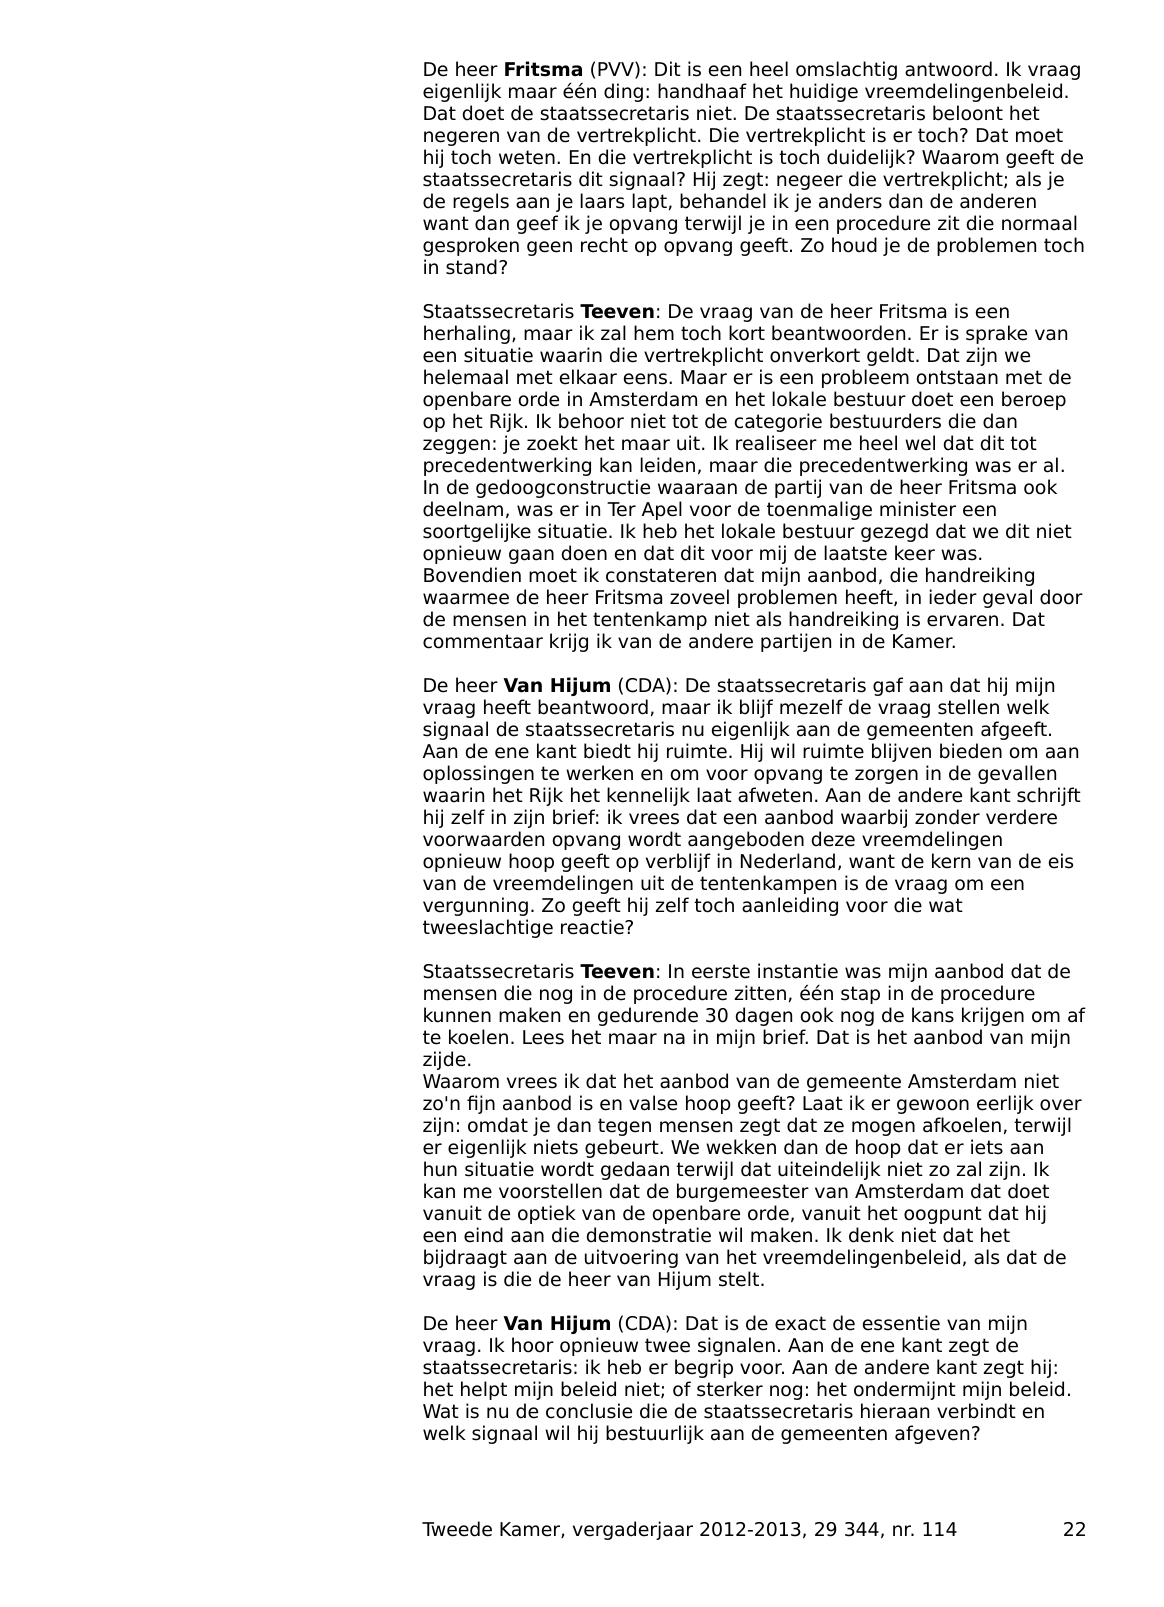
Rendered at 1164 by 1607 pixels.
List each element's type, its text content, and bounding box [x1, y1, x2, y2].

text Staatssecretaris Teeven: De vraag van de heer Fritsma is een herhaling, maar ik zal hem toch kort beantwoorden. Er is sprake van een situatie waarin die vertrekplicht onverkort geldt. Dat zijn we helemaal met elkaar eens. Maar er is een probleem ontstaan met de openbare orde in Amsterdam en het lokale bestuur doet een beroep op het Rijk. Ik behoor niet tot de categorie bestuurders die dan zeggen: je zoekt het maar uit. Ik realiseer me heel wel dat dit tot precedentwerking kan leiden, maar die precedentwerking was er al. In de gedoogconstructie waaraan de partij van de heer Fritsma ook deelnam, was er in Ter Apel voor de toenmalige minister een soortgelijke situatie. Ik heb het lokale bestuur gezegd dat we dit niet opnieuw gaan doen en dat dit voor mij de laatste keer was. [422, 301, 1087, 565]
text Bovendien moet ik constateren dat mijn aanbod, die handreiking waarmee de heer Fritsma zoveel problemen heeft, in ieder geval door de mensen in het tentenkamp niet als handreiking is ervaren. Dat commentaar krijg ik van de andere partijen in de Kamer. [422, 565, 1087, 653]
text Waarom vrees ik dat het aanbod van de gemeente Amsterdam niet zo'n fijn aanbod is en valse hoop geeft? Laat ik er gewoon eerlijk over zijn: omdat je dan tegen mensen zegt dat ze mogen afkoelen, terwijl er eigenlijk niets gebeurt. We wekken dan de hoop dat er iets aan hun situatie wordt gedaan terwijl dat uiteindelijk niet zo zal zijn. Ik kan me voorstellen dat de burgemeester van Amsterdam dat doet vanuit de optiek van de openbare orde, vanuit het oogpunt dat hij een eind aan die demonstratie wil maken. Ik denk niet dat het bijdraagt aan de uitvoering van het vreemdelingenbeleid, als dat de vraag is die de heer van Hijum stelt. [422, 1071, 1087, 1291]
text De heer Van Hijum (CDA): De staatssecretaris gaf aan dat hij mijn vraag heeft beantwoord, maar ik blijf mezelf de vraag stellen welk signaal de staatssecretaris nu eigenlijk aan de gemeenten afgeeft. Aan de ene kant biedt hij ruimte. Hij wil ruimte blijven bieden om aan oplossingen te werken en om voor opvang te zorgen in de gevallen waarin het Rijk het kennelijk laat afweten. Aan de andere kant schrijft hij zelf in zijn brief: ik vrees dat een aanbod waarbij zonder verdere voorwaarden opvang wordt aangeboden deze vreemdelingen opnieuw hoop geeft op verblijf in Nederland, want de kern van de eis van de vreemdelingen uit de tentenkampen is de vraag om een vergunning. Zo geeft hij zelf toch aanleiding voor die wat tweeslachtige reactie? [422, 675, 1087, 939]
text De heer Van Hijum (CDA): Dat is de exact de essentie van mijn vraag. Ik hoor opnieuw twee signalen. Aan de ene kant zegt de staatssecretaris: ik heb er begrip voor. Aan de andere kant zegt hij: het helpt mijn beleid niet; of sterker nog: het ondermijnt mijn beleid. Wat is nu de conclusie die de staatssecretaris hieraan verbindt en welk signaal wil hij bestuurlijk aan de gemeenten afgeven? [422, 1313, 1087, 1444]
text De heer Fritsma (PVV): Dit is een heel omslachtig antwoord. Ik vraag eigenlijk maar één ding: handhaaf het huidige vreemdelingenbeleid. Dat doet de staatssecretaris niet. De staatssecretaris beloont het negeren van de vertrekplicht. Die vertrekplicht is er toch? Dat moet hij toch weten. En die vertrekplicht is toch duidelijk? Waarom geeft de staatssecretaris dit signaal? Hij zegt: negeer die vertrekplicht; als je de regels aan je laars lapt, behandel ik je anders dan de anderen want dan geef ik je opvang terwijl je in een procedure zit die normaal gesproken geen recht op opvang geeft. Zo houd je de problemen toch in stand? [422, 59, 1087, 279]
text Staatssecretaris Teeven: In eerste instantie was mijn aanbod dat de mensen die nog in de procedure zitten, één stap in de procedure kunnen maken en gedurende 30 dagen ook nog de kans krijgen om af te koelen. Lees het maar na in mijn brief. Dat is het aanbod van mijn zijde. [422, 961, 1087, 1071]
